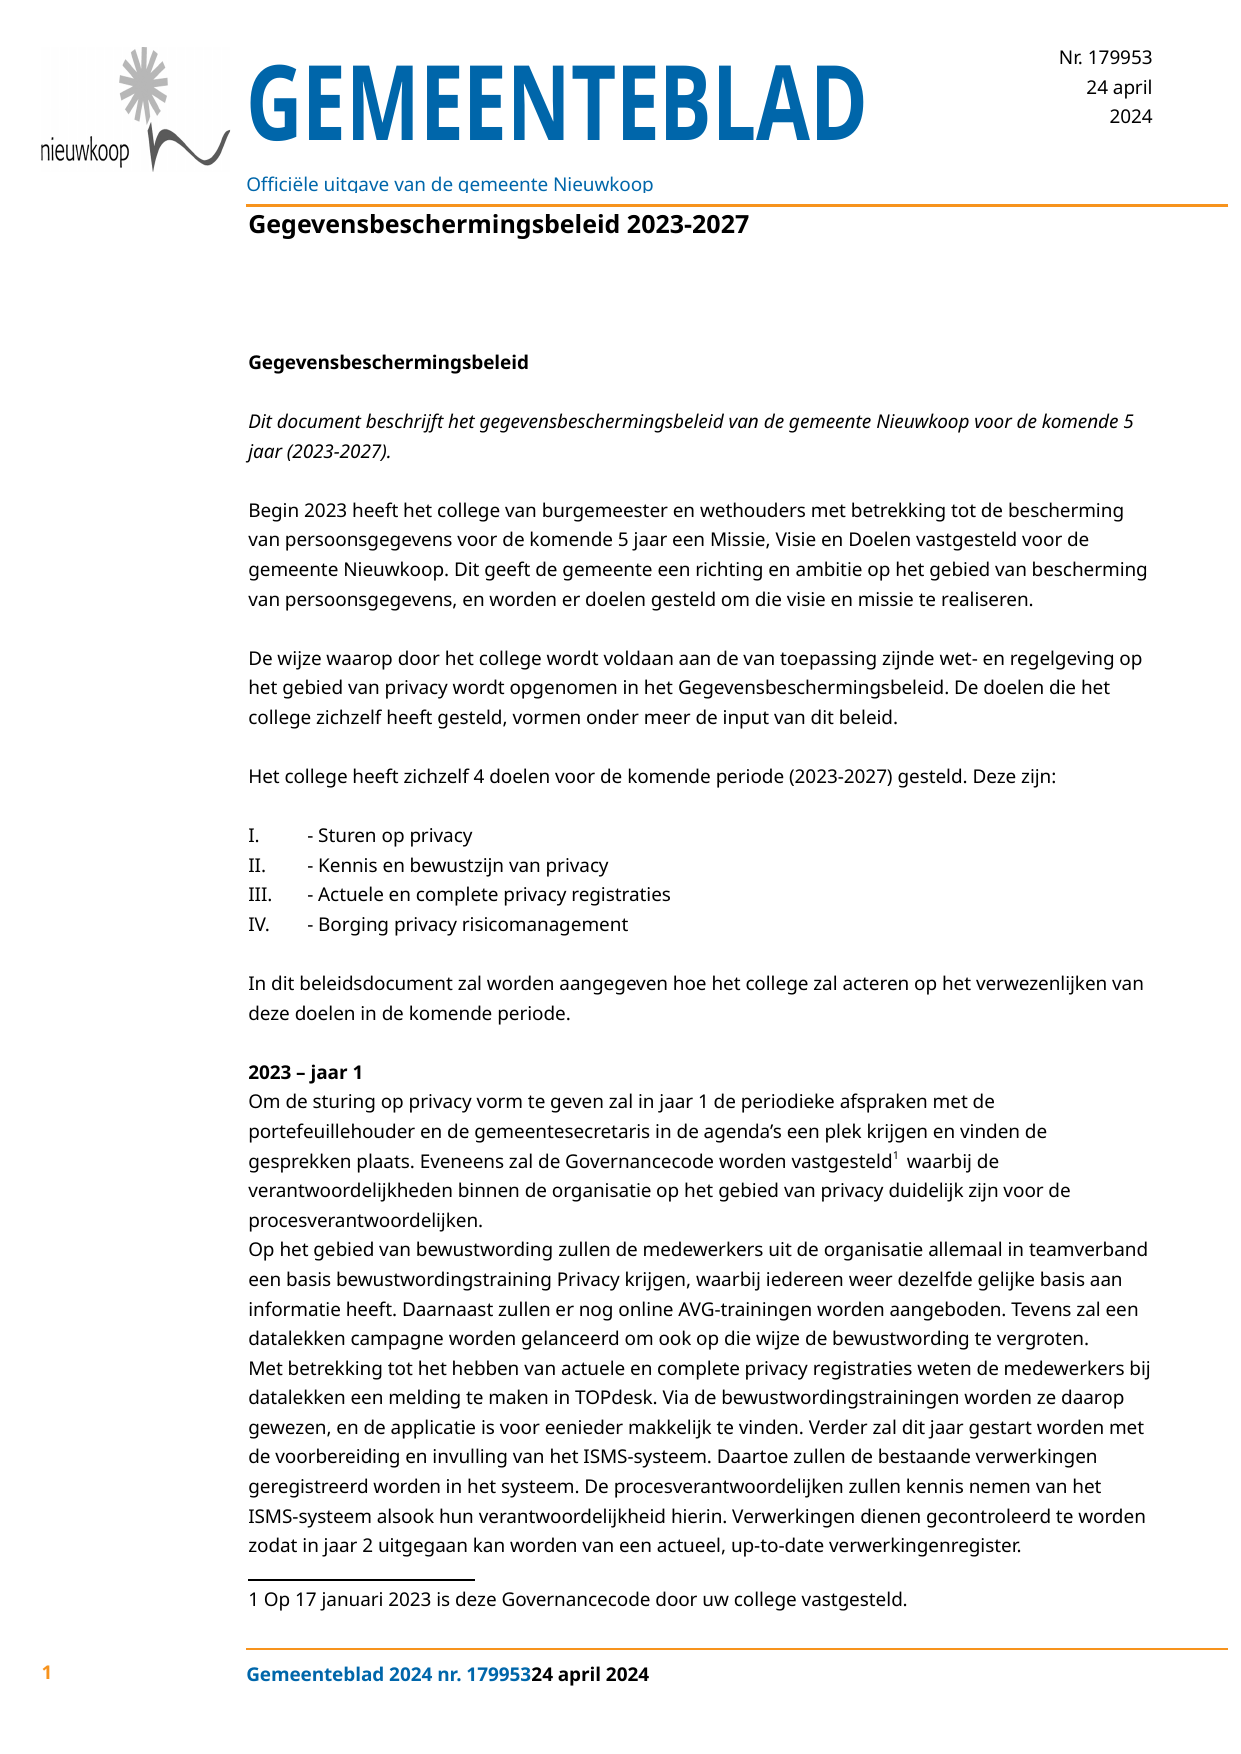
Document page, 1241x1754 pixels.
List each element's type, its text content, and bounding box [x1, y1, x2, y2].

list - Kennis en bewustzijn van privacy [248, 852, 1152, 878]
text Het college heeft zichzelf 4 doelen voor de komende periode (2023-2027) gesteld. Deze zijn: [248, 763, 1152, 789]
text Met betrekking tot het hebben van actuele en complete privacy registraties weten de medewerkers bij datalekken een melding te maken in TOPdesk. Via de bewustwordingstrainingen worden ze daarop gewezen, en de applicatie is voor eenieder makkelijk te vinden. Verder zal dit jaar gestart worden met de voorbereiding en invulling van het ISMS-systeem. Daartoe zullen de bestaande verwerkingen geregistreerd worden in het systeem. De procesverantwoordelijken zullen kennis nemen van het ISMS-systeem alsook hun verantwoordelijkheid hierin. Verwerkingen dienen gecontroleerd te worden zodat in jaar 2 uitgegaan kan worden van een actueel, up-to-date verwerkingenregister. [248, 1355, 1152, 1558]
text In dit beleidsdocument zal worden aangegeven hoe het college zal acteren op het verwezenlijken van deze doelen in de komende periode. [248, 970, 1152, 1026]
picture [41, 47, 231, 172]
text Op 17 januari 2023 is deze Governancecode door uw college vastgesteld. [248, 1586, 1152, 1612]
text Op het gebied van bewustwording zullen de medewerkers uit de organisatie allemaal in teamverband een basis bewustwordingstraining Privacy krijgen, waarbij iedereen weer dezelfde gelijke basis aan informatie heeft. Daarnaast zullen er nog online AVG-trainingen worden aangeboden. Tevens zal een datalekken campagne worden gelanceerd om ook op die wijze de bewustwording te vergroten. [248, 1237, 1152, 1351]
text Om de sturing op privacy vorm te geven zal in jaar 1 de periodieke afspraken met de portefeuillehouder en de gemeentesecretaris in de agenda’s een plek krijgen en vinden de gesprekken plaats. Eveneens zal de Governancecode worden vastgesteld waarbij de verantwoordelijkheden binnen de organisatie op het gebied van privacy duidelijk zijn voor de procesverantwoordelijken. [248, 1089, 1152, 1233]
text Gegevensbeschermingsbeleid [248, 349, 1152, 375]
text 2023 – jaar 1 [248, 1059, 1152, 1085]
list - Sturen op privacy [248, 822, 1152, 848]
text Dit document beschrijft het gegevensbeschermingsbeleid van de gemeente Nieuwkoop voor de komende 5 jaar (2023-2027). [248, 408, 1152, 464]
list - Borging privacy risicomanagement [248, 911, 1152, 937]
text Begin 2023 heeft het college van burgemeester en wethouders met betrekking tot de bescherming van persoonsgegevens voor de komende 5 jaar een Missie, Visie en Doelen vastgesteld voor de gemeente Nieuwkoop. Dit geeft de gemeente een richting en ambitie op het gebied van bescherming van persoonsgegevens, en worden er doelen gesteld om die visie en missie te realiseren. [248, 497, 1152, 612]
text Gegevensbeschermingsbeleid 2023-2027 [248, 207, 1152, 241]
text De wijze waarop door het college wordt voldaan aan de van toepassing zijnde wet- en regelgeving op het gebied van privacy wordt opgenomen in het Gegevensbeschermingsbeleid. De doelen die het college zichzelf heeft gesteld, vormen onder meer de input van dit beleid. [248, 645, 1152, 730]
list - Actuele en complete privacy registraties [248, 882, 1152, 907]
